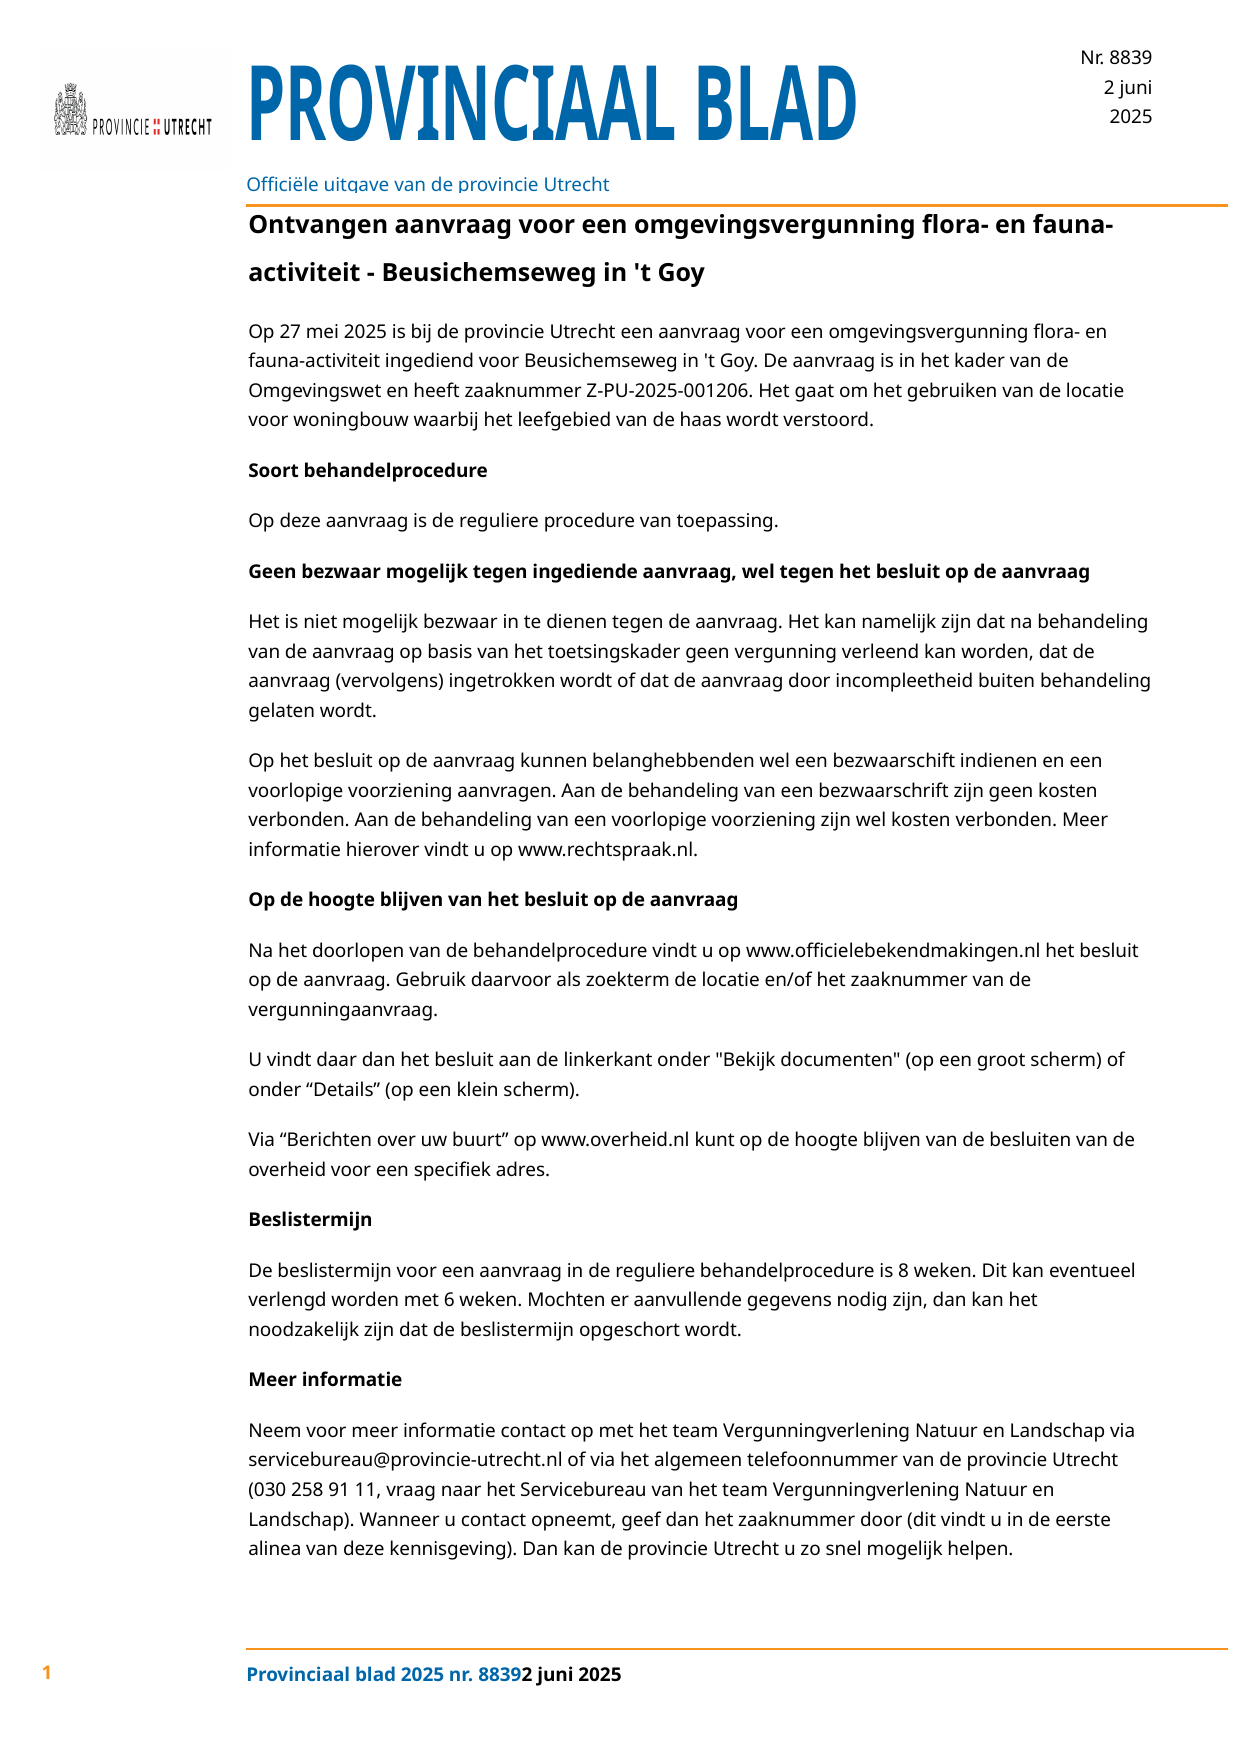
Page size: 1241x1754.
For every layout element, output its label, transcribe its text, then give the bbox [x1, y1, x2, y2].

text Meer informatie [248, 1367, 1152, 1392]
text U vindt daar dan het besluit aan de linkerkant onder "Bekijk documenten" (op een groot scherm) of onder “Details” (op een klein scherm). [248, 1047, 1152, 1102]
text Na het doorlopen van de behandelprocedure vindt u op www.officielebekendmakingen.nl het besluit op de aanvraag. Gebruik daarvoor als zoekterm de locatie en/of het zaaknummer van de vergunningaanvraag. [248, 937, 1152, 1022]
text Het is niet mogelijk bezwaar in te dienen tegen de aanvraag. Het kan namelijk zijn dat na behandeling van de aanvraag op basis van het toetsingskader geen vergunning verleend kan worden, dat de aanvraag (vervolgens) ingetrokken wordt of dat de aanvraag door incompleetheid buiten behandeling gelaten wordt. [248, 608, 1152, 723]
text Geen bezwaar mogelijk tegen ingediende aanvraag, wel tegen het besluit op de aanvraag [248, 558, 1152, 584]
picture [41, 47, 231, 172]
text Op het besluit op de aanvraag kunnen belanghebbenden wel een bezwaarschift indienen en een voorlopige voorziening aanvragen. Aan de behandeling van een bezwaarschrift zijn geen kosten verbonden. Aan de behandeling van een voorlopige voorziening zijn wel kosten verbonden. Meer informatie hierover vindt u op www.rechtspraak.nl. [248, 747, 1152, 862]
text Ontvangen aanvraag voor een omgevingsvergunning flora- en fauna-activiteit - Beusichemseweg in 't Goy [248, 207, 1152, 288]
text Beslistermijn [248, 1207, 1152, 1232]
text Via “Berichten over uw buurt” op www.overheid.nl kunt op de hoogte blijven van de besluiten van de overheid voor een specifiek adres. [248, 1127, 1152, 1182]
text Op deze aanvraag is de reguliere procedure van toepassing. [248, 507, 1152, 533]
text De beslistermijn voor een aanvraag in de reguliere behandelprocedure is 8 weken. Dit kan eventueel verlengd worden met 6 weken. Mochten er aanvullende gegevens nodig zijn, dan kan het noodzakelijk zijn dat de beslistermijn opgeschort wordt. [248, 1257, 1152, 1342]
text Op de hoogte blijven van het besluit op de aanvraag [248, 887, 1152, 912]
text Soort behandelprocedure [248, 457, 1152, 483]
text Neem voor meer informatie contact op met het team Vergunningverlening Natuur en Landschap via servicebureau@provincie-utrecht.nl of via het algemeen telefoonnummer van de provincie Utrecht (030 258 91 11, vraag naar het Servicebureau van het team Vergunningverlening Natuur en Landschap). Wanneer u contact opneemt, geef dan het zaaknummer door (dit vindt u in de eerste alinea van deze kennisgeving). Dan kan de provincie Utrecht u zo snel mogelijk helpen. [248, 1417, 1152, 1561]
text Op 27 mei 2025 is bij de provincie Utrecht een aanvraag voor een omgevingsvergunning flora- en fauna-activiteit ingediend voor Beusichemseweg in 't Goy. De aanvraag is in het kader van de Omgevingswet en heeft zaaknummer Z-PU-2025-001206. Het gaat om het gebruiken van de locatie voor woningbouw waarbij het leefgebied van de haas wordt verstoord. [248, 318, 1152, 432]
